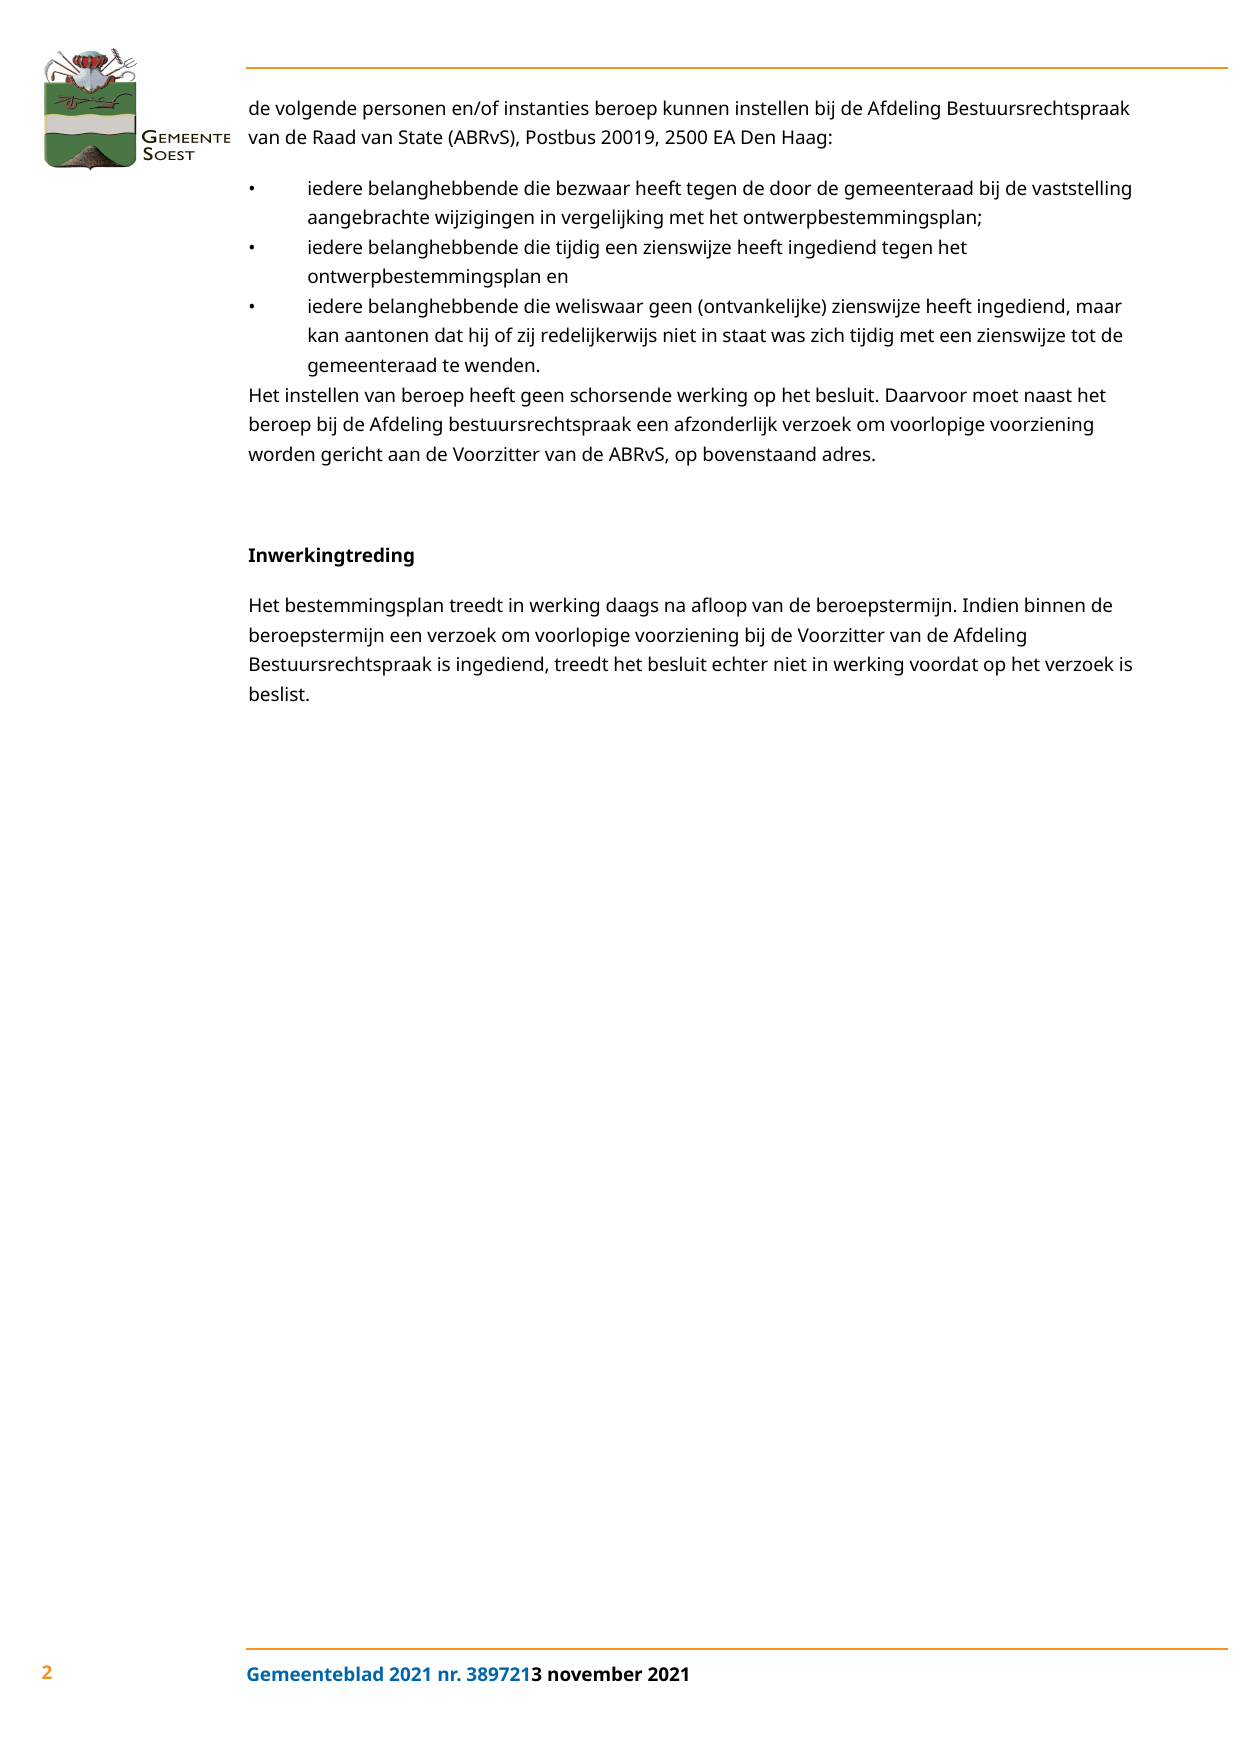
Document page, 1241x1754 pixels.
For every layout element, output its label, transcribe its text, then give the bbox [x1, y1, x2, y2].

text Het instellen van beroep heeft geen schorsende werking op het besluit. Daarvoor moet naast het beroep bij de Afdeling bestuursrechtspraak een afzonderlijk verzoek om voorlopige voorziening worden gericht aan de Voorzitter van de ABRvS, op bovenstaand adres. [248, 382, 1152, 467]
text Inwerkingtreding [248, 542, 1152, 568]
text Het bestemmingsplan treedt in werking daags na afloop van de beroepstermijn. Indien binnen de beroepstermijn een verzoek om voorlopige voorziening bij de Voorzitter van de Afdeling Bestuursrechtspraak is ingediend, treedt het besluit echter niet in werking voordat op het verzoek is beslist. [248, 592, 1152, 707]
list iedere belanghebbende die tijdig een zienswijze heeft ingediend tegen het ontwerpbestemmingsplan en [248, 234, 1152, 289]
picture [41, 47, 231, 172]
text de volgende personen en/of instanties beroep kunnen instellen bij de Afdeling Bestuursrechtspraak van de Raad van State (ABRvS), Postbus 20019, 2500 EA Den Haag: [248, 95, 1152, 150]
list iedere belanghebbende die weliswaar geen (ontvankelijke) zienswijze heeft ingediend, maar kan aantonen dat hij of zij redelijkerwijs niet in staat was zich tijdig met een zienswijze tot de gemeenteraad te wenden. [248, 293, 1152, 378]
list iedere belanghebbende die bezwaar heeft tegen de door de gemeenteraad bij de vaststelling aangebrachte wijzigingen in vergelijking met het ontwerpbestemmingsplan; [248, 175, 1152, 230]
